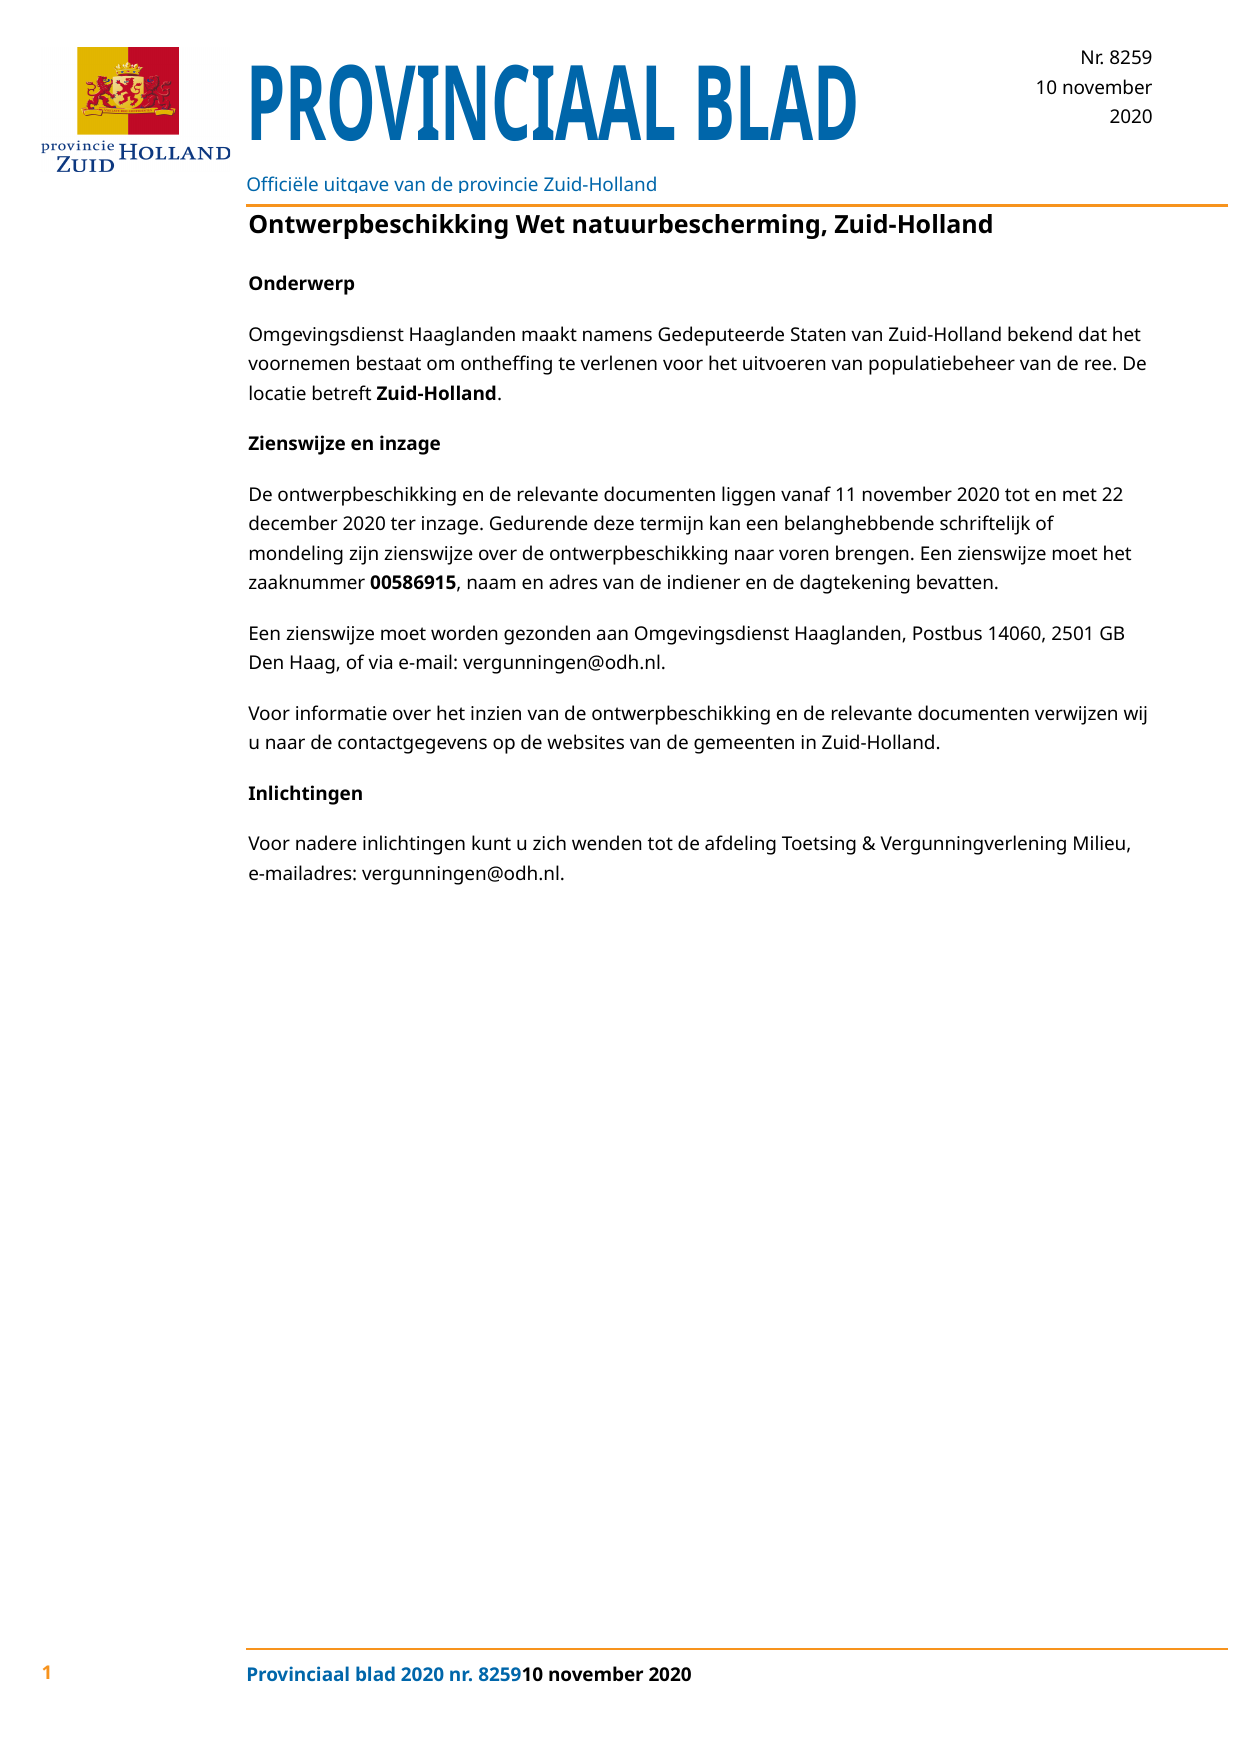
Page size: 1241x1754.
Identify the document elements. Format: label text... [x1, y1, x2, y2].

text Ontwerpbeschikking Wet natuurbescherming, Zuid-Holland [248, 207, 1152, 241]
text Voor informatie over het inzien van de ontwerpbeschikking en de relevante documenten verwijzen wij u naar de contactgegevens op de websites van de gemeenten in Zuid-Holland. [248, 700, 1152, 755]
picture [41, 47, 231, 172]
text Zienswijze en inzage [248, 430, 1152, 456]
text Omgevingsdienst Haaglanden maakt namens Gedeputeerde Staten van Zuid-Holland bekend dat het voornemen bestaat om ontheffing te verlenen voor het uitvoeren van populatiebeheer van de ree. De locatie betreft Zuid-Holland. [248, 321, 1152, 406]
text Inlichtingen [248, 780, 1152, 806]
text Voor nadere inlichtingen kunt u zich wenden tot de afdeling Toetsing & Vergunningverlening Milieu, e-mailadres: vergunningen@odh.nl. [248, 830, 1152, 886]
text Onderwerp [248, 270, 1152, 296]
text De ontwerpbeschikking en de relevante documenten liggen vanaf 11 november 2020 tot en met 22 december 2020 ter inzage. Gedurende deze termijn kan een belanghebbende schriftelijk of mondeling zijn zienswijze over de ontwerpbeschikking naar voren brengen. Een zienswijze moet het zaaknummer 00586915, naam en adres van de indiener en de dagtekening bevatten. [248, 481, 1152, 595]
text Een zienswijze moet worden gezonden aan Omgevingsdienst Haaglanden, Postbus 14060, 2501 GB Den Haag, of via e-mail: vergunningen@odh.nl. [248, 620, 1152, 675]
